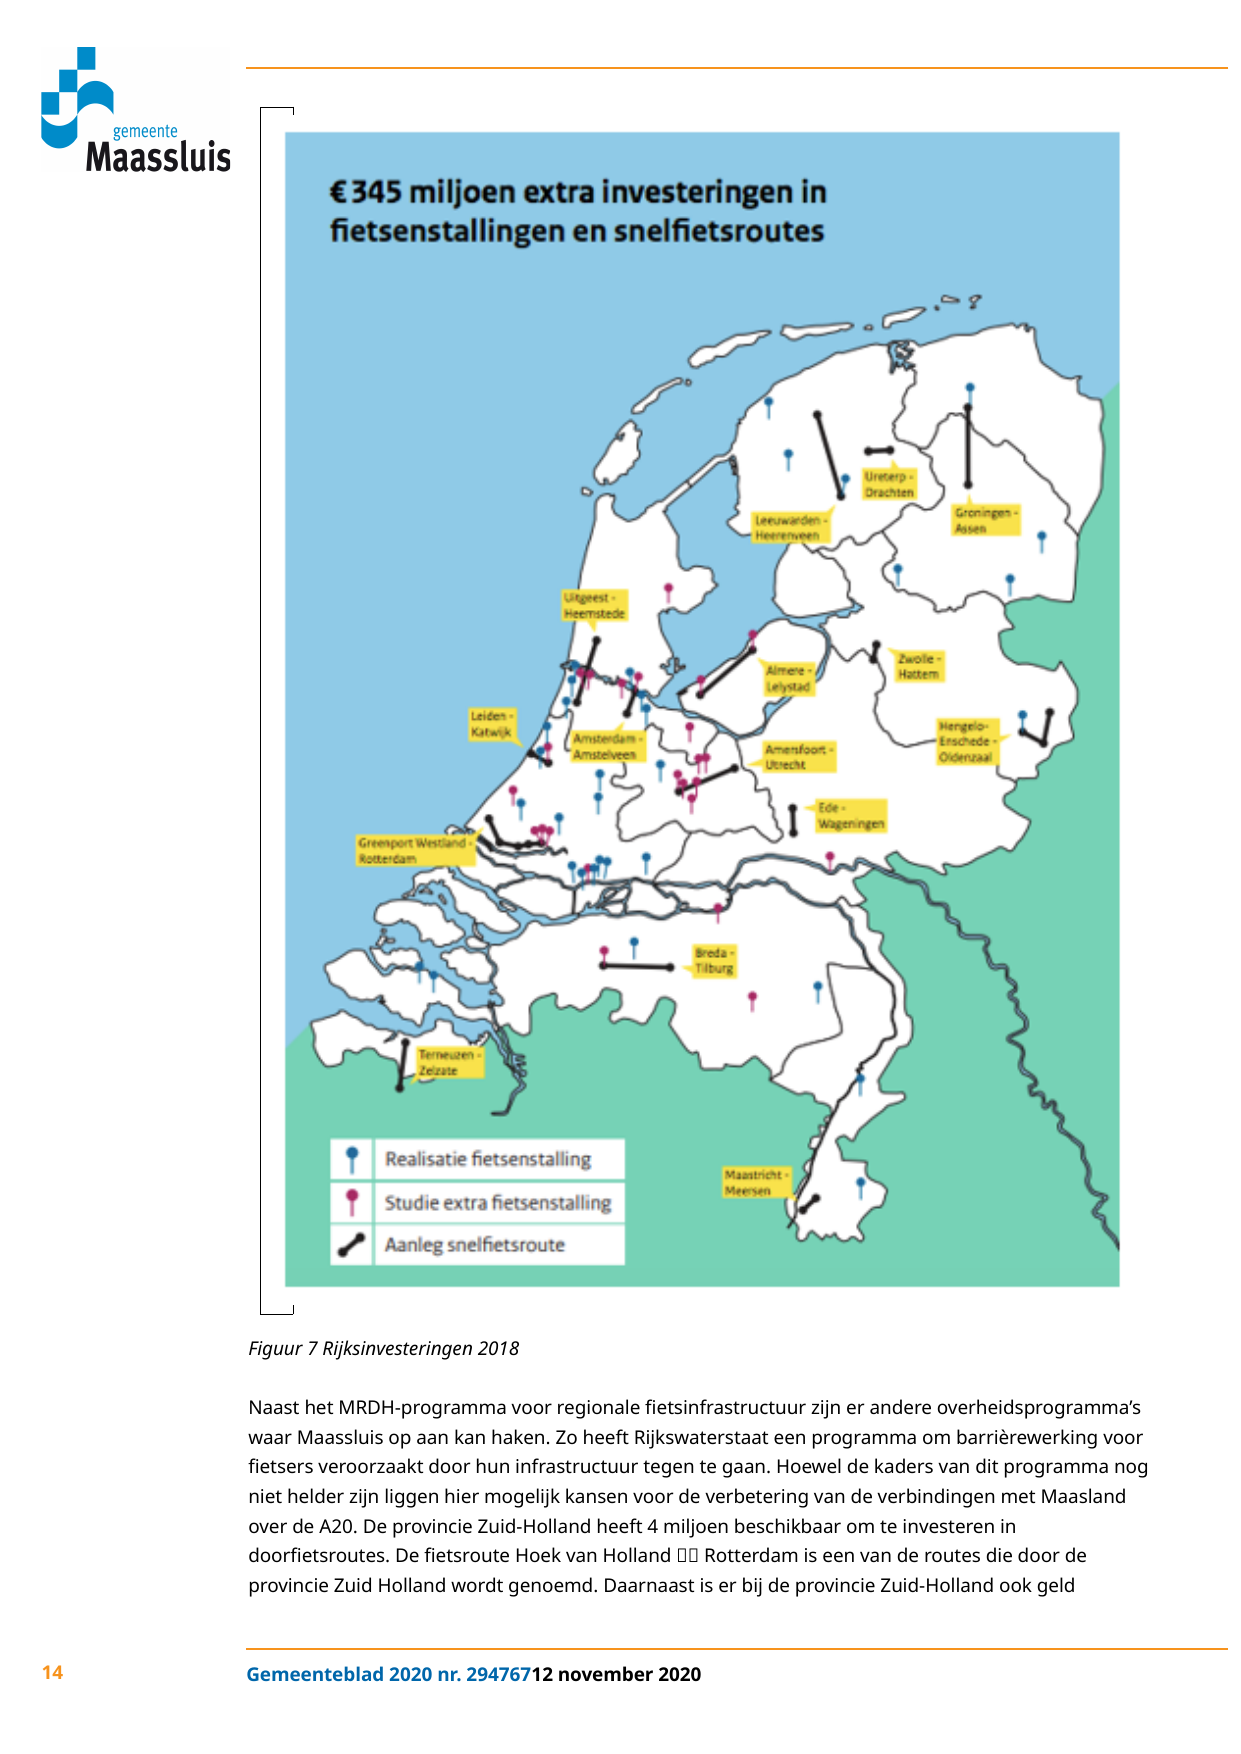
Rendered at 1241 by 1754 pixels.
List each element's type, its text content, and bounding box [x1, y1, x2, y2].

picture [41, 47, 77, 92]
text Figuur 7 Rijksinvesteringen 2018 [248, 1335, 1152, 1361]
picture [41, 47, 231, 172]
picture [268, 115, 1125, 1305]
text Naast het MRDH-programma voor regionale fietsinfrastructuur zijn er andere overheidsprogramma’s waar Maassluis op aan kan haken. Zo heeft Rijkswaterstaat een programma om barrièrewerking voor fietsers veroorzaakt door hun infrastructuur tegen te gaan. Hoewel de kaders van dit programma nog niet helder zijn liggen hier mogelijk kansen voor de verbetering van de verbindingen met Maasland over de A20. De provincie Zuid-Holland heeft 4 miljoen beschikbaar om te investeren in doorfietsroutes. De fietsroute Hoek van Holland  Rotterdam is een van de routes die door de provincie Zuid Holland wordt genoemd. Daarnaast is er bij de provincie Zuid-Holland ook geld [248, 1394, 1152, 1598]
